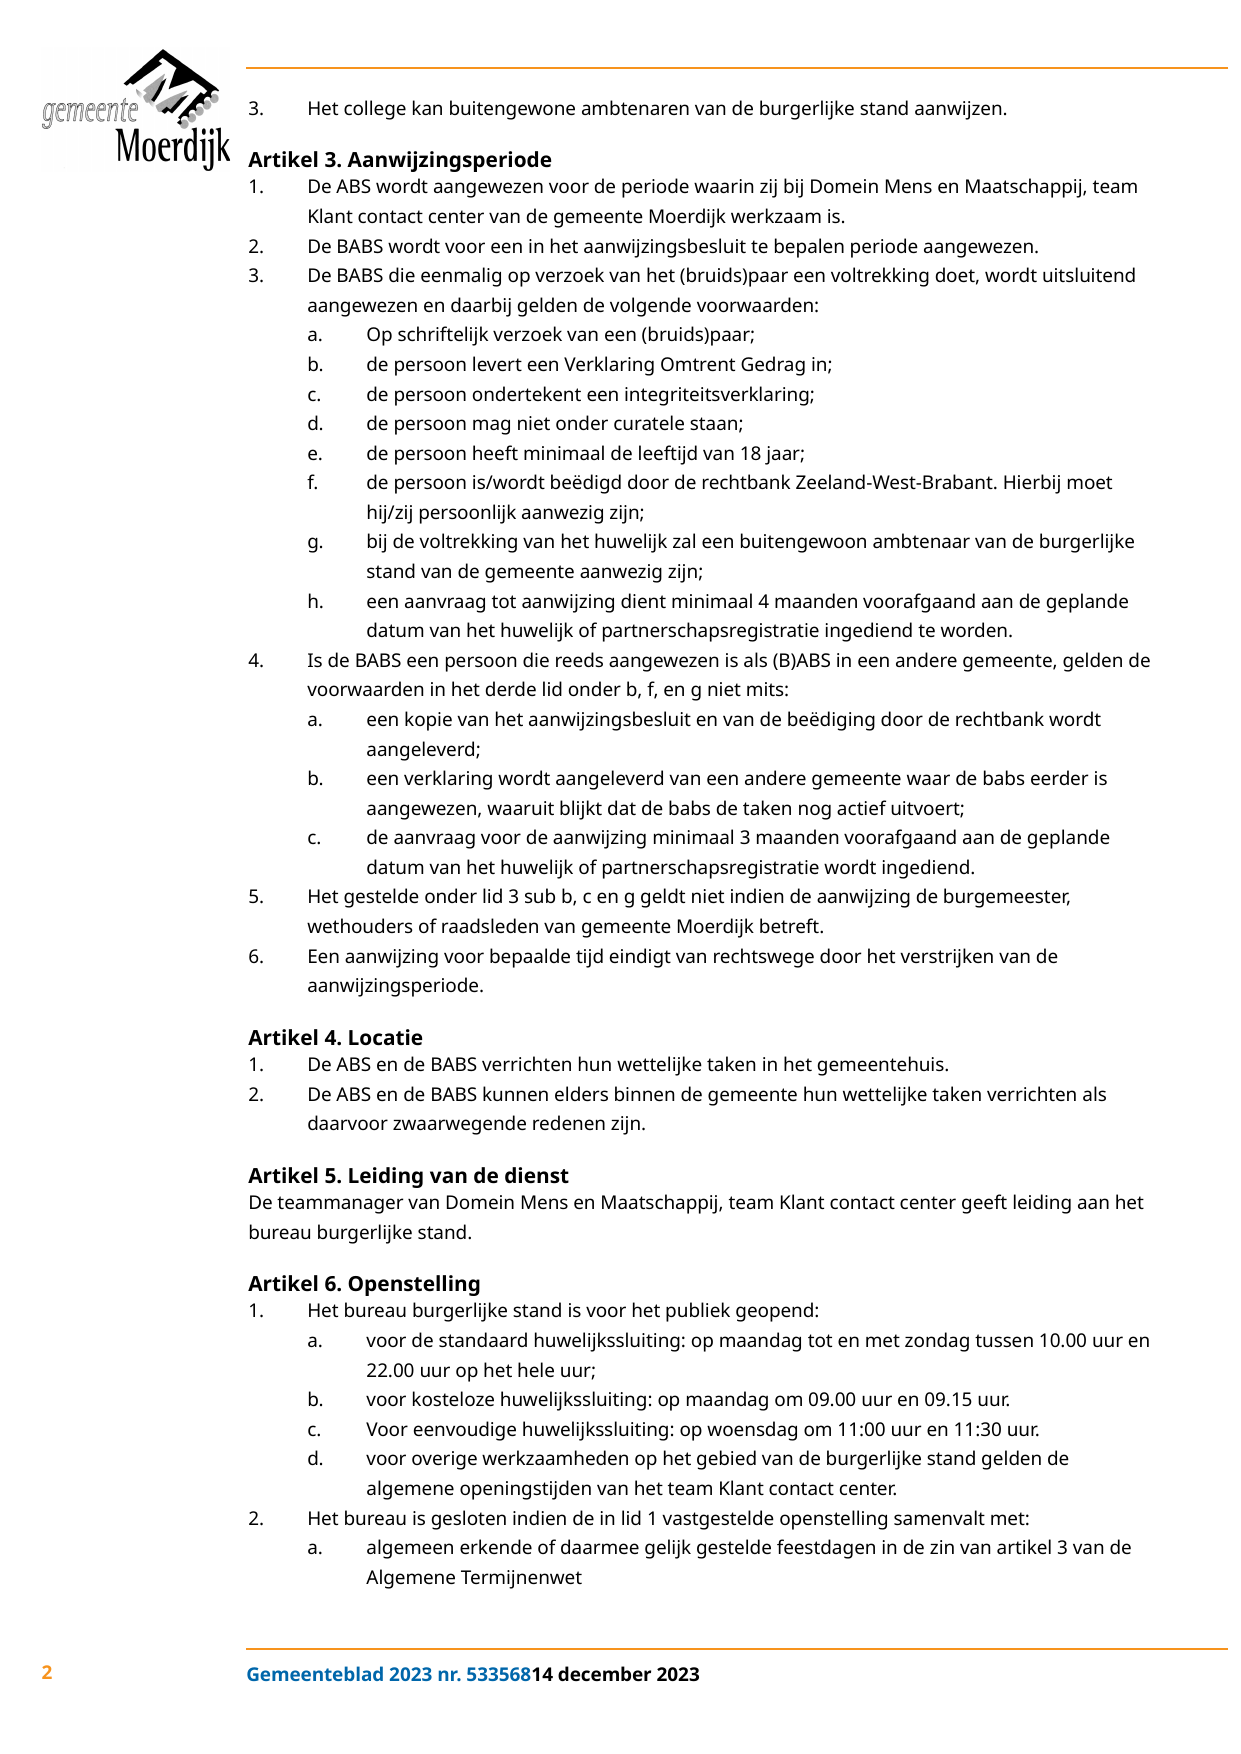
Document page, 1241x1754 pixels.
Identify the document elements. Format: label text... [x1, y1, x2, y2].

list de persoon mag niet onder curatele staan; [307, 410, 1152, 436]
list De BABS wordt voor een in het aanwijzingsbesluit te bepalen periode aangewezen. [248, 233, 1152, 258]
list voor kosteloze huwelijkssluiting: op maandag om 09.00 uur en 09.15 uur. [307, 1386, 1152, 1412]
picture [41, 47, 231, 172]
text Artikel 6. Openstelling [248, 1269, 1152, 1298]
list een aanvraag tot aanwijzing dient minimaal 4 maanden voorafgaand aan de geplande datum van het huwelijk of partnerschapsregistratie ingediend te worden. [307, 588, 1152, 643]
list Het college kan buitengewone ambtenaren van de burgerlijke stand aanwijzen. [248, 95, 1152, 121]
list Op schriftelijk verzoek van een (bruids)paar; [307, 322, 1152, 347]
list de aanvraag voor de aanwijzing minimaal 3 maanden voorafgaand aan de geplande datum van het huwelijk of partnerschapsregistratie wordt ingediend. [307, 824, 1152, 880]
list een kopie van het aanwijzingsbesluit en van de beëdiging door de rechtbank wordt aangeleverd; [307, 706, 1152, 761]
list voor de standaard huwelijkssluiting: op maandag tot en met zondag tussen 10.00 uur en 22.00 uur op het hele uur; [307, 1327, 1152, 1383]
list Het bureau is gesloten indien de in lid 1 vastgestelde openstelling samenvalt met: [248, 1505, 1152, 1531]
list de persoon heeft minimaal de leeftijd van 18 jaar; [307, 440, 1152, 466]
text Artikel 3. Aanwijzingsperiode [248, 145, 1152, 174]
list De BABS die eenmalig op verzoek van het (bruids)paar een voltrekking doet, wordt uitsluitend aangewezen en daarbij gelden de volgende voorwaarden: [248, 262, 1152, 318]
text Artikel 4. Locatie [248, 1023, 1152, 1051]
list de persoon is/wordt beëdigd door de rechtbank Zeeland-West-Brabant. Hierbij moet hij/zij persoonlijk aanwezig zijn; [307, 469, 1152, 525]
list Het gestelde onder lid 3 sub b, c en g geldt niet indien de aanwijzing de burgemeester, wethouders of raadsleden van gemeente Moerdijk betreft. [248, 884, 1152, 939]
list Is de BABS een persoon die reeds aangewezen is als (B)ABS in een andere gemeente, gelden de voorwaarden in het derde lid onder b, f, en g niet mits: [248, 647, 1152, 702]
list De ABS en de BABS kunnen elders binnen de gemeente hun wettelijke taken verrichten als daarvoor zwaarwegende redenen zijn. [248, 1081, 1152, 1136]
list Het bureau burgerlijke stand is voor het publiek geopend: [248, 1298, 1152, 1323]
list de persoon ondertekent een integriteitsverklaring; [307, 381, 1152, 406]
list voor overige werkzaamheden op het gebied van de burgerlijke stand gelden de algemene openingstijden van het team Klant contact center. [307, 1446, 1152, 1501]
list Een aanwijzing voor bepaalde tijd eindigt van rechtswege door het verstrijken van de aanwijzingsperiode. [248, 943, 1152, 998]
list Voor eenvoudige huwelijkssluiting: op woensdag om 11:00 uur en 11:30 uur. [307, 1416, 1152, 1442]
list bij de voltrekking van het huwelijk zal een buitengewoon ambtenaar van de burgerlijke stand van de gemeente aanwezig zijn; [307, 529, 1152, 584]
text Artikel 5. Leiding van de dienst [248, 1161, 1152, 1189]
list een verklaring wordt aangeleverd van een andere gemeente waar de babs eerder is aangewezen, waaruit blijkt dat de babs de taken nog actief uitvoert; [307, 765, 1152, 821]
text De teammanager van Domein Mens en Maatschappij, team Klant contact center geeft leiding aan het bureau burgerlijke stand. [248, 1189, 1152, 1244]
list De ABS wordt aangewezen voor de periode waarin zij bij Domein Mens en Maatschappij, team Klant contact center van de gemeente Moerdijk werkzaam is. [248, 174, 1152, 229]
list de persoon levert een Verklaring Omtrent Gedrag in; [307, 351, 1152, 377]
list algemeen erkende of daarmee gelijk gestelde feestdagen in de zin van artikel 3 van de Algemene Termijnenwet [307, 1534, 1152, 1590]
list De ABS en de BABS verrichten hun wettelijke taken in het gemeentehuis. [248, 1051, 1152, 1077]
